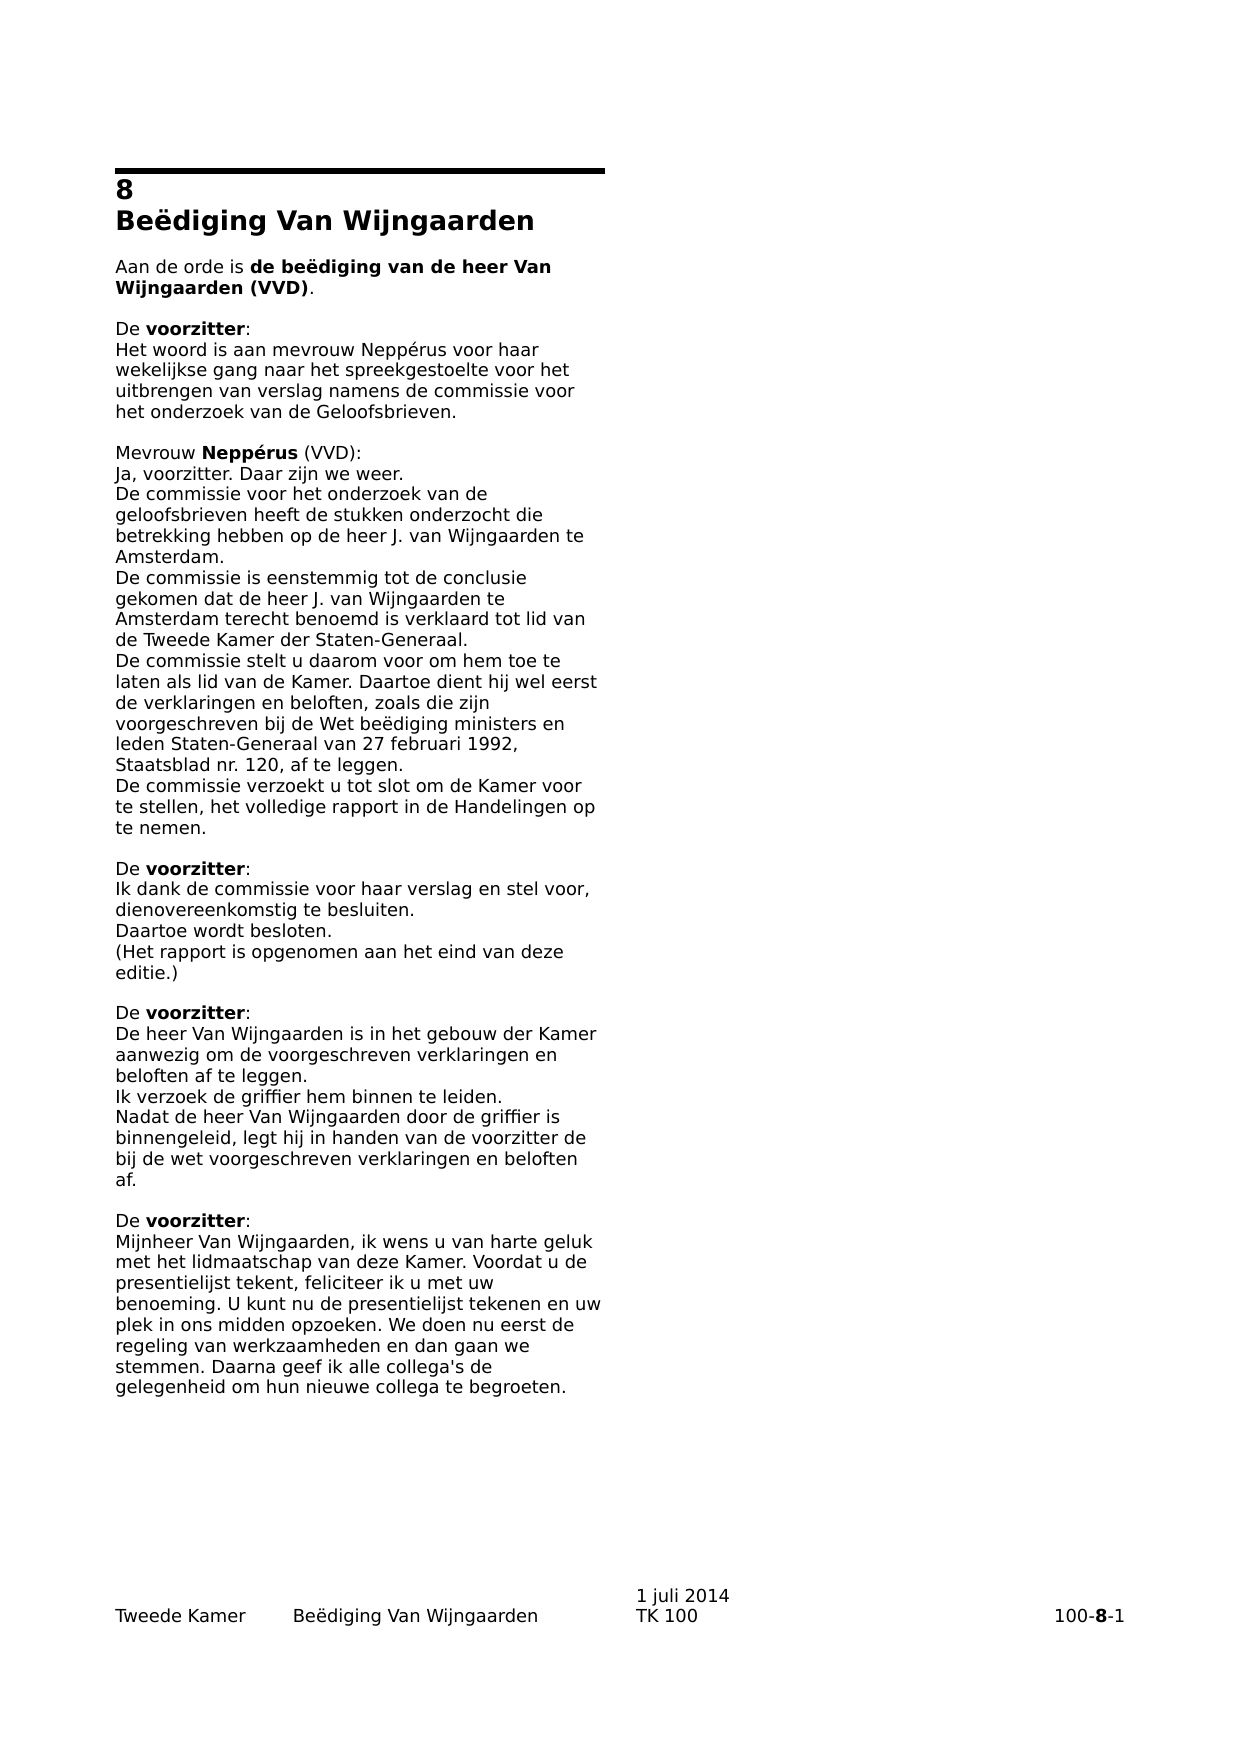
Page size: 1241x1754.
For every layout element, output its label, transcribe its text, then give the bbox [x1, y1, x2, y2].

text De commissie stelt u daarom voor om hem toe te laten als lid van de Kamer. Daartoe dient hij wel eerst de verklaringen en beloften, zoals die zijn voorgeschreven bij de Wet beëdiging ministers en leden Staten-Generaal van 27 februari 1992, Staatsblad nr. 120, af te leggen. [115, 651, 605, 776]
text Aan de orde is de beëdiging van de heer Van Wijngaarden (VVD). [115, 257, 605, 298]
text De voorzitter: [115, 1003, 605, 1024]
text Nadat de heer Van Wijngaarden door de griffier is binnengeleid, legt hij in handen van de voorzitter de bij de wet voorgeschreven verklaringen en beloften af. [115, 1107, 605, 1191]
text De voorzitter: [115, 318, 605, 339]
text De commissie verzoekt u tot slot om de Kamer voor te stellen, het volledige rapport in de Handelingen op te nemen. [115, 776, 605, 838]
text De commissie voor het onderzoek van de geloofsbrieven heeft de stukken onderzocht die betrekking hebben op de heer J. van Wijngaarden te Amsterdam. [115, 484, 605, 567]
text Ik dank de commissie voor haar verslag en stel voor, dienovereenkomstig te besluiten. [115, 879, 605, 921]
text De commissie is eenstemmig tot de conclusie gekomen dat de heer J. van Wijngaarden te Amsterdam terecht benoemd is verklaard tot lid van de Tweede Kamer der Staten-Generaal. [115, 567, 605, 651]
text Mevrouw Neppérus (VVD): [115, 443, 605, 463]
text De voorzitter: [115, 1211, 605, 1231]
title 8 Beëdiging Van Wijngaarden [115, 174, 605, 237]
text De voorzitter: [115, 858, 605, 879]
text Mijnheer Van Wijngaarden, ik wens u van harte geluk met het lidmaatschap van deze Kamer. Voordat u de presentielijst tekent, feliciteer ik u met uw benoeming. U kunt nu de presentielijst tekenen en uw plek in ons midden opzoeken. We doen nu eerst de regeling van werkzaamheden en dan gaan we stemmen. Daarna geef ik alle collega's de gelegenheid om hun nieuwe collega te begroeten. [115, 1231, 605, 1398]
text De heer Van Wijngaarden is in het gebouw der Kamer aanwezig om de voorgeschreven verklaringen en beloften af te leggen. [115, 1024, 605, 1086]
text Daartoe wordt besloten. [115, 921, 605, 942]
text (Het rapport is opgenomen aan het eind van deze editie.) [115, 942, 605, 983]
text Ja, voorzitter. Daar zijn we weer. [115, 463, 605, 484]
text Ik verzoek de griffier hem binnen te leiden. [115, 1086, 605, 1107]
text Het woord is aan mevrouw Neppérus voor haar wekelijkse gang naar het spreekgestoelte voor het uitbrengen van verslag namens de commissie voor het onderzoek van de Geloofsbrieven. [115, 339, 605, 423]
